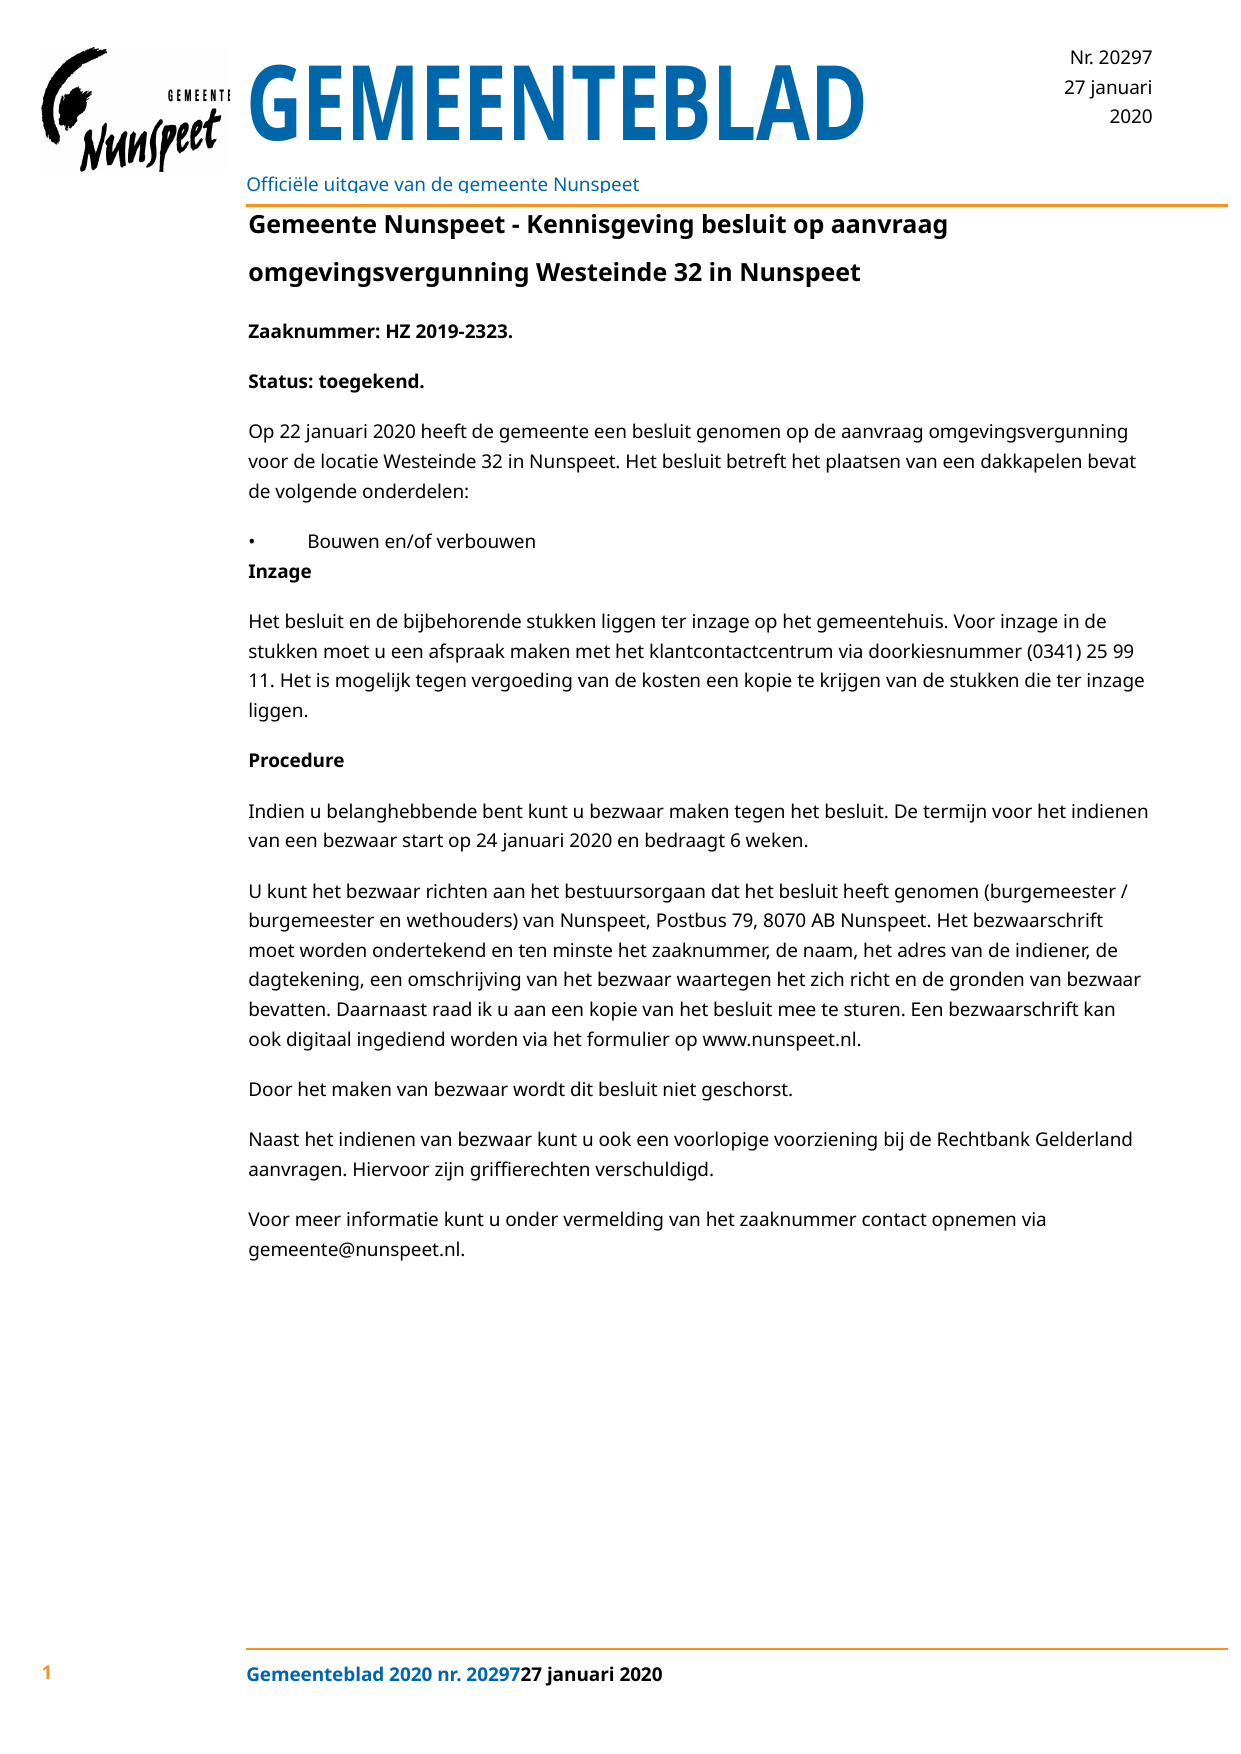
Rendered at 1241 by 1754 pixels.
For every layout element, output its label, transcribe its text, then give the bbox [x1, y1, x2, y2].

text Door het maken van bezwaar wordt dit besluit niet geschorst. [248, 1076, 1152, 1102]
text Indien u belanghebbende bent kunt u bezwaar maken tegen het besluit. De termijn voor het indienen van een bezwaar start op 24 januari 2020 en bedraagt 6 weken. [248, 798, 1152, 853]
text Status: toegekend. [248, 368, 1152, 394]
text Gemeente Nunspeet - Kennisgeving besluit op aanvraag omgevingsvergunning Westeinde 32 in Nunspeet [248, 207, 1152, 288]
text U kunt het bezwaar richten aan het bestuursorgaan dat het besluit heeft genomen (burgemeester / burgemeester en wethouders) van Nunspeet, Postbus 79, 8070 AB Nunspeet. Het bezwaarschrift moet worden ondertekend en ten minste het zaaknummer, de naam, het adres van de indiener, de dagtekening, een omschrijving van het bezwaar waartegen het zich richt en de gronden van bezwaar bevatten. Daarnaast raad ik u aan een kopie van het besluit mee te sturen. Een bezwaarschrift kan ook digitaal ingediend worden via het formulier op www.nunspeet.nl. [248, 878, 1152, 1052]
text Het besluit en de bijbehorende stukken liggen ter inzage op het gemeentehuis. Voor inzage in de stukken moet u een afspraak maken met het klantcontactcentrum via doorkiesnummer (0341) 25 99 11. Het is mogelijk tegen vergoeding van de kosten een kopie te krijgen van de stukken die ter inzage liggen. [248, 608, 1152, 723]
text Naast het indienen van bezwaar kunt u ook een voorlopige voorziening bij de Rechtbank Gelderland aanvragen. Hiervoor zijn griffierechten verschuldigd. [248, 1127, 1152, 1182]
text Procedure [248, 747, 1152, 773]
text Op 22 januari 2020 heeft de gemeente een besluit genomen op de aanvraag omgevingsvergunning voor de locatie Westeinde 32 in Nunspeet. Het besluit betreft het plaatsen van een dakkapelen bevat de volgende onderdelen: [248, 419, 1152, 504]
picture [41, 47, 231, 172]
list Bouwen en/of verbouwen [248, 528, 1152, 554]
text Zaaknummer: HZ 2019-2323. [248, 318, 1152, 344]
text Inzage [248, 558, 1152, 584]
text Voor meer informatie kunt u onder vermelding van het zaaknummer contact opnemen via gemeente@nunspeet.nl. [248, 1207, 1152, 1262]
